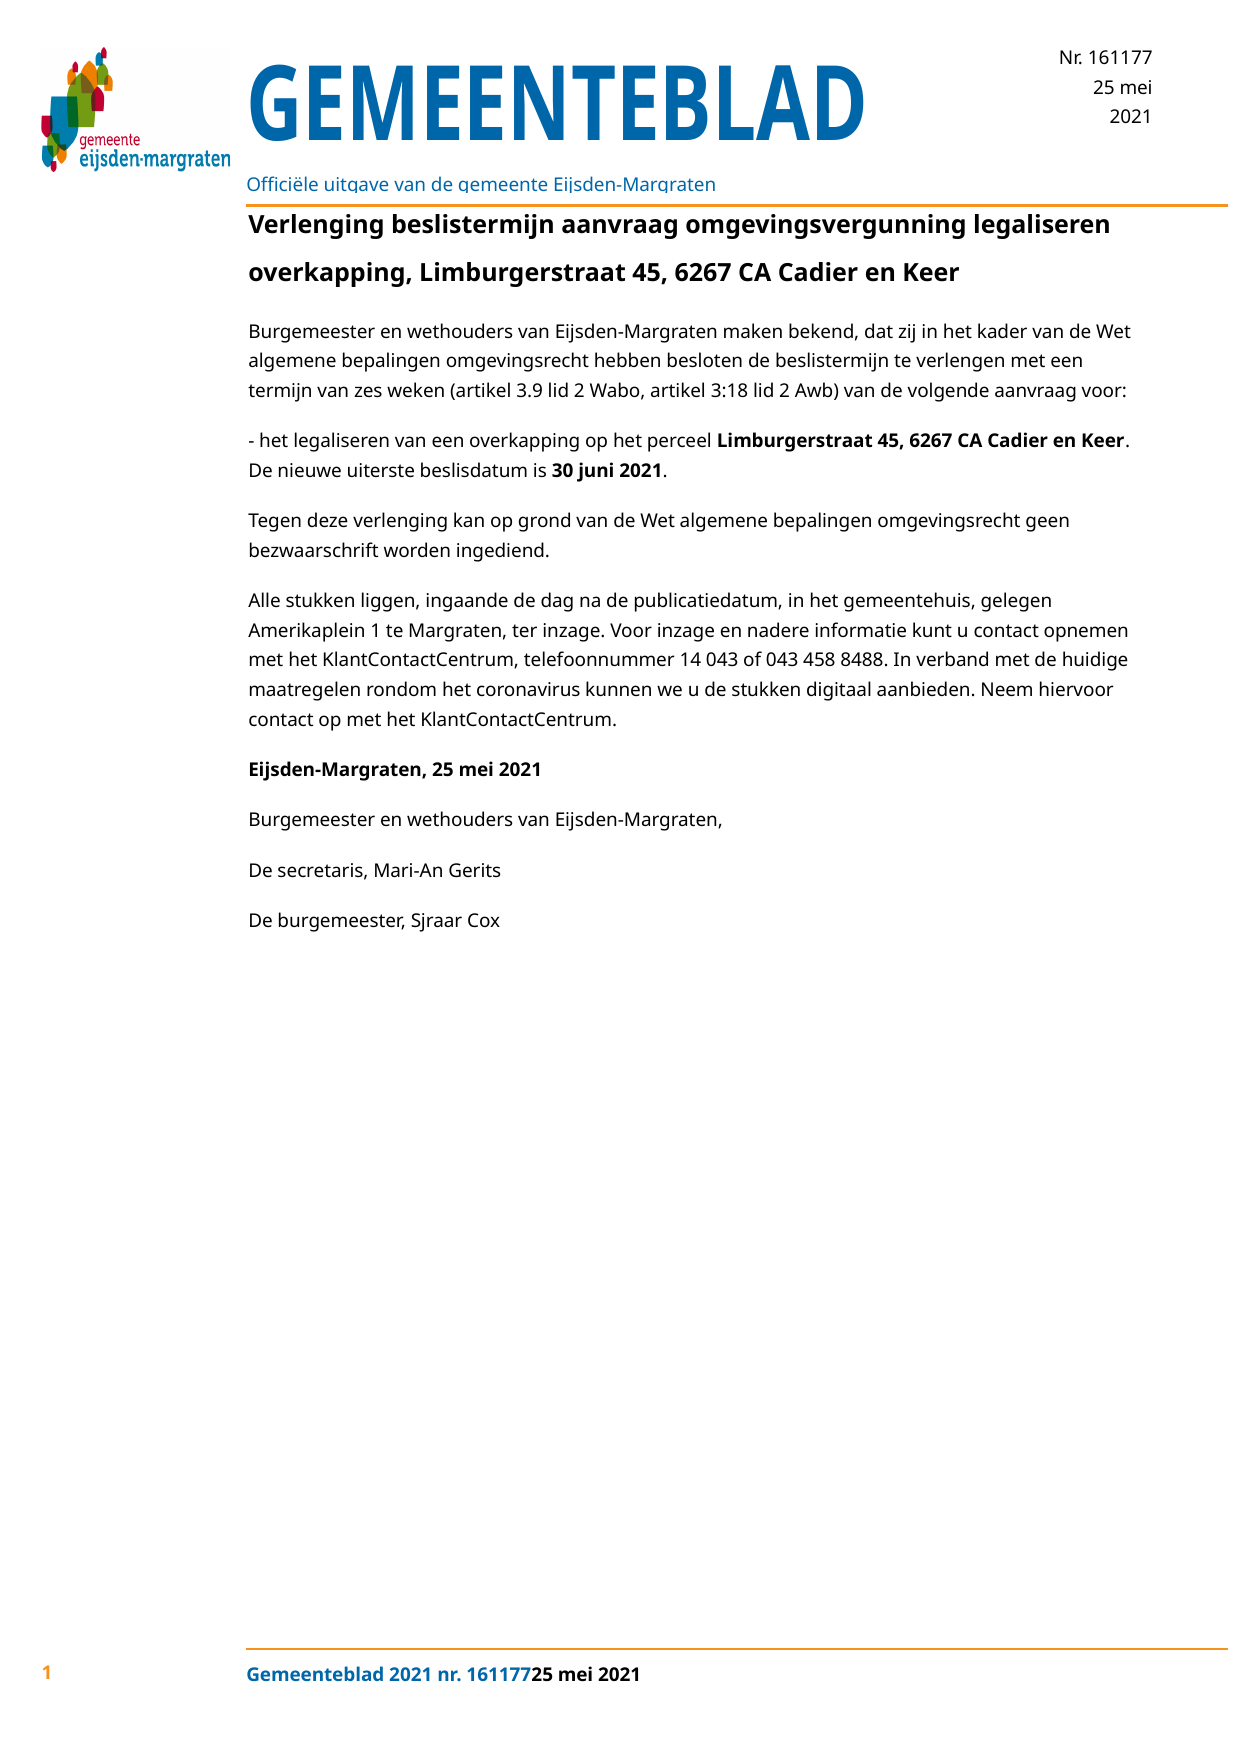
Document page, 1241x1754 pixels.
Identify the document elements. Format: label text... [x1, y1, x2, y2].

picture [41, 47, 231, 172]
text Burgemeester en wethouders van Eijsden-Margraten, [248, 807, 1152, 832]
text De secretaris, Mari-An Gerits [248, 857, 1152, 883]
text - het legaliseren van een overkapping op het perceel Limburgerstraat 45, 6267 CA Cadier en Keer. De nieuwe uiterste beslisdatum is 30 juni 2021. [248, 427, 1152, 483]
text Alle stukken liggen, ingaande de dag na de publicatiedatum, in het gemeentehuis, gelegen Amerikaplein 1 te Margraten, ter inzage. Voor inzage en nadere informatie kunt u contact opnemen met het KlantContactCentrum, telefoonnummer 14 043 of 043 458 8488. In verband met de huidige maatregelen rondom het coronavirus kunnen we u de stukken digitaal aanbieden. Neem hiervoor contact op met het KlantContactCentrum. [248, 587, 1152, 732]
text Verlenging beslistermijn aanvraag omgevingsvergunning legaliseren overkapping, Limburgerstraat 45, 6267 CA Cadier en Keer [248, 207, 1152, 288]
text Eijsden-Margraten, 25 mei 2021 [248, 756, 1152, 782]
text Tegen deze verlenging kan op grond van de Wet algemene bepalingen omgevingsrecht geen bezwaarschrift worden ingediend. [248, 507, 1152, 563]
text De burgemeester, Sjraar Cox [248, 907, 1152, 933]
text Burgemeester en wethouders van Eijsden-Margraten maken bekend, dat zij in het kader van de Wet algemene bepalingen omgevingsrecht hebben besloten de beslistermijn te verlengen met een termijn van zes weken (artikel 3.9 lid 2 Wabo, artikel 3:18 lid 2 Awb) van de volgende aanvraag voor: [248, 318, 1152, 403]
